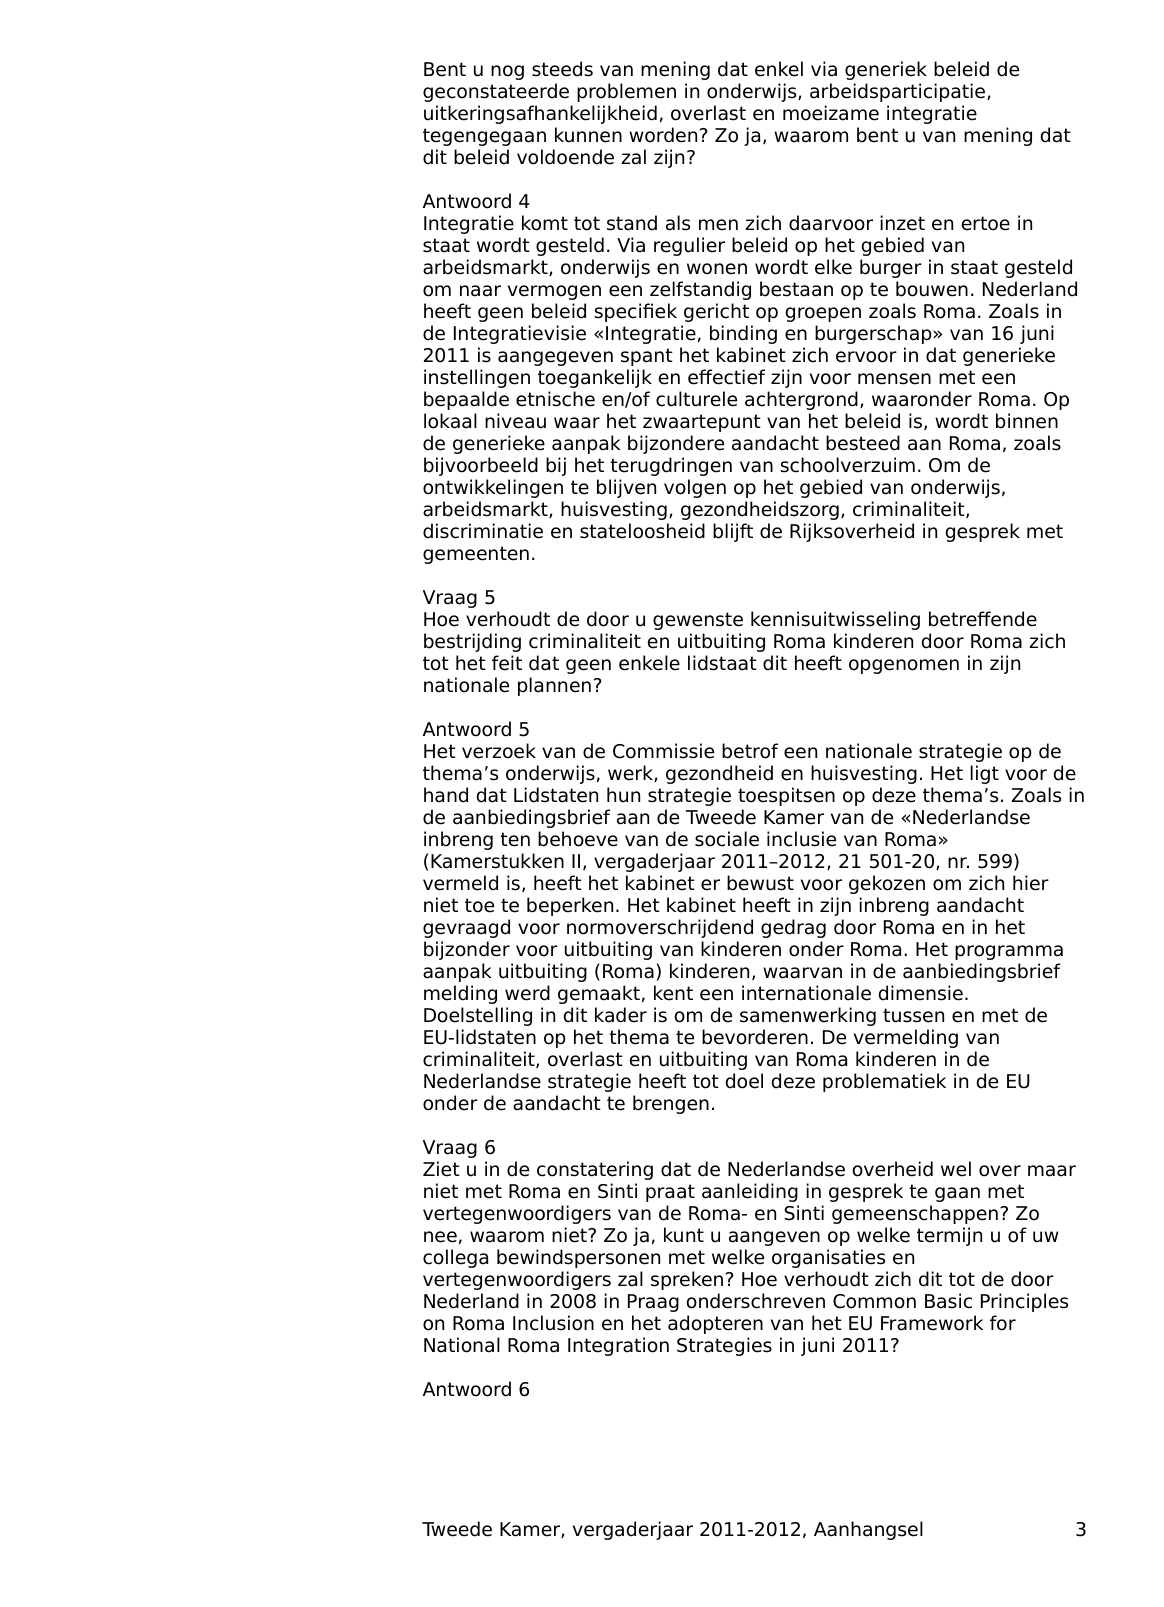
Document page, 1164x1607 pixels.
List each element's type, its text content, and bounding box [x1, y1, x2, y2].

text Hoe verhoudt de door u gewenste kennisuitwisseling betreffende bestrijding criminaliteit en uitbuiting Roma kinderen door Roma zich tot het feit dat geen enkele lidstaat dit heeft opgenomen in zijn nationale plannen? [422, 609, 1087, 697]
text Antwoord 4 [422, 191, 1087, 213]
text Vraag 6 [422, 1137, 1087, 1159]
text Integratie komt tot stand als men zich daarvoor inzet en ertoe in staat wordt gesteld. Via regulier beleid op het gebied van arbeidsmarkt, onderwijs en wonen wordt elke burger in staat gesteld om naar vermogen een zelfstandig bestaan op te bouwen. Nederland heeft geen beleid specifiek gericht op groepen zoals Roma. Zoals in de Integratievisie «Integratie, binding en burgerschap» van 16 juni 2011 is aangegeven spant het kabinet zich ervoor in dat generieke instellingen toegankelijk en effectief zijn voor mensen met een bepaalde etnische en/of culturele achtergrond, waaronder Roma. Op lokaal niveau waar het zwaartepunt van het beleid is, wordt binnen de generieke aanpak bijzondere aandacht besteed aan Roma, zoals bijvoorbeeld bij het terugdringen van schoolverzuim. Om de ontwikkelingen te blijven volgen op het gebied van onderwijs, arbeidsmarkt, huisvesting, gezondheidszorg, criminaliteit, discriminatie en stateloosheid blijft de Rijksoverheid in gesprek met gemeenten. [422, 213, 1087, 565]
text Antwoord 6 [422, 1379, 1087, 1401]
text Antwoord 5 [422, 719, 1087, 741]
text Het verzoek van de Commissie betrof een nationale strategie op de thema’s onderwijs, werk, gezondheid en huisvesting. Het ligt voor de hand dat Lidstaten hun strategie toespitsen op deze thema’s. Zoals in de aanbiedingsbrief aan de Tweede Kamer van de «Nederlandse inbreng ten behoeve van de sociale inclusie van Roma» (Kamerstukken II, vergaderjaar 2011–2012, 21 501-20, nr. 599) vermeld is, heeft het kabinet er bewust voor gekozen om zich hier niet toe te beperken. Het kabinet heeft in zijn inbreng aandacht gevraagd voor normoverschrijdend gedrag door Roma en in het bijzonder voor uitbuiting van kinderen onder Roma. Het programma aanpak uitbuiting (Roma) kinderen, waarvan in de aanbiedingsbrief melding werd gemaakt, kent een internationale dimensie. Doelstelling in dit kader is om de samenwerking tussen en met de EU-lidstaten op het thema te bevorderen. De vermelding van criminaliteit, overlast en uitbuiting van Roma kinderen in de Nederlandse strategie heeft tot doel deze problematiek in de EU onder de aandacht te brengen. [422, 741, 1087, 1115]
text Bent u nog steeds van mening dat enkel via generiek beleid de geconstateerde problemen in onderwijs, arbeidsparticipatie, uitkeringsafhankelijkheid, overlast en moeizame integratie tegengegaan kunnen worden? Zo ja, waarom bent u van mening dat dit beleid voldoende zal zijn? [422, 59, 1087, 169]
text Ziet u in de constatering dat de Nederlandse overheid wel over maar niet met Roma en Sinti praat aanleiding in gesprek te gaan met vertegenwoordigers van de Roma- en Sinti gemeenschappen? Zo nee, waarom niet? Zo ja, kunt u aangeven op welke termijn u of uw collega bewindspersonen met welke organisaties en vertegenwoordigers zal spreken? Hoe verhoudt zich dit tot de door Nederland in 2008 in Praag onderschreven Common Basic Principles on Roma Inclusion en het adopteren van het EU Framework for National Roma Integration Strategies in juni 2011? [422, 1159, 1087, 1357]
text Vraag 5 [422, 587, 1087, 609]
